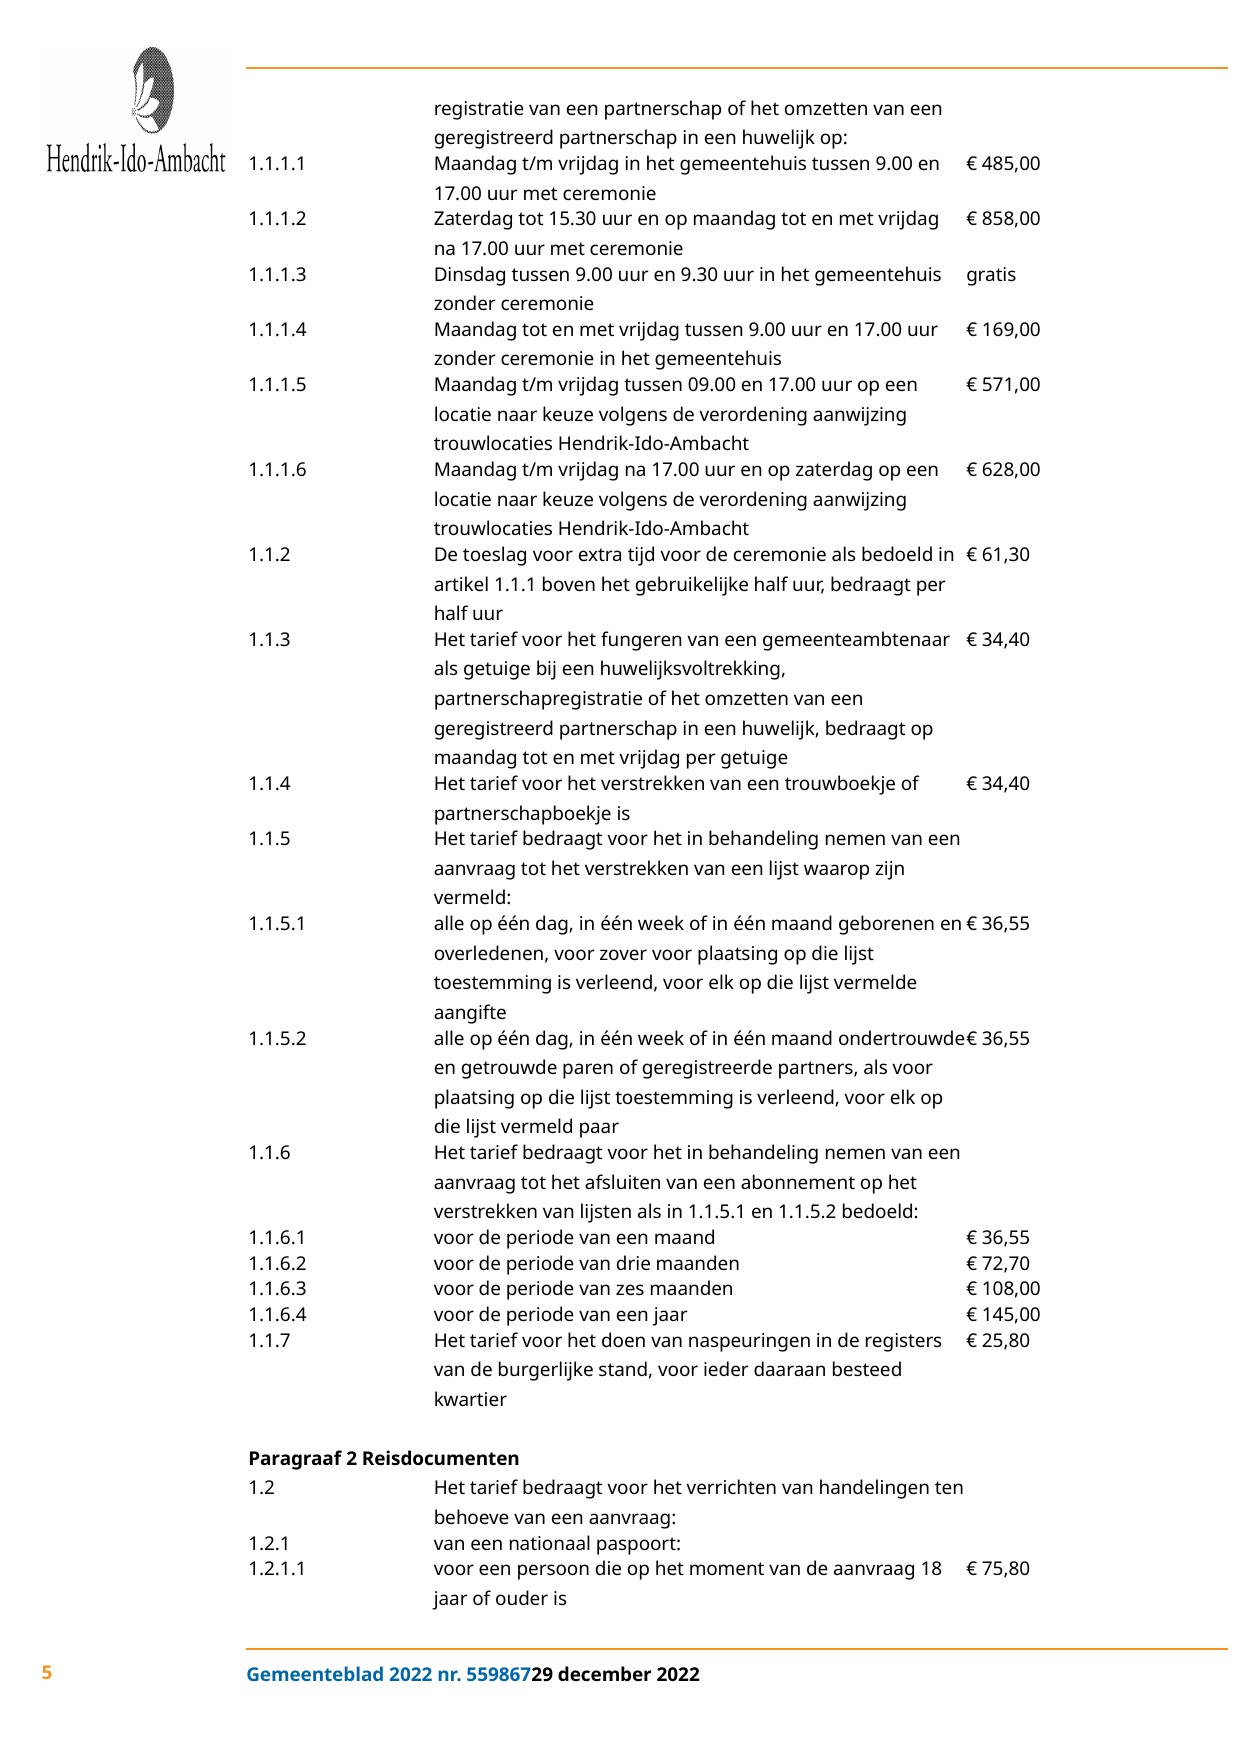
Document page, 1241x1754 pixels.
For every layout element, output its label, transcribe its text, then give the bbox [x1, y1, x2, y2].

table_cell € 25,80 [966, 1327, 1152, 1412]
table_cell Zaterdag tot 15.30 uur en op maandag tot en met vrijdag na 17.00 uur met ceremonie [434, 205, 966, 261]
table_cell € 36,55 [966, 910, 1152, 1025]
table_cell € 858,00 [966, 205, 1152, 261]
table_cell Maandag t/m vrijdag tussen 09.00 en 17.00 uur op een locatie naar keuze volgens de verordening aanwijzing trouwlocaties Hendrik-Ido-Ambacht [434, 371, 966, 456]
table_cell € 108,00 [966, 1276, 1152, 1301]
table_cell van een nationaal paspoort: [434, 1530, 966, 1556]
table_cell De toeslag voor extra tijd voor de ceremonie als bedoeld in artikel 1.1.1 boven het gebruikelijke half uur, bedraagt per half uur [434, 541, 966, 626]
table_header 1.2 [248, 1475, 433, 1530]
table_cell Het tarief bedraagt voor het in behandeling nemen van een aanvraag tot het verstrekken van een lijst waarop zijn vermeld: [434, 825, 966, 910]
table_cell 1.1.6.2 [248, 1250, 433, 1276]
table_cell 1.1.2 [248, 541, 433, 626]
table_cell 1.1.1.4 [248, 316, 433, 371]
table_cell 1.1.1.2 [248, 205, 433, 261]
table_cell [966, 1139, 1152, 1224]
table_cell 1.1.5 [248, 825, 433, 910]
table_header [966, 95, 1152, 150]
table_cell 1.2.1 [248, 1530, 433, 1556]
table_header [966, 1475, 1152, 1530]
table_cell 1.1.5.1 [248, 910, 433, 1025]
table_cell Maandag t/m vrijdag na 17.00 uur en op zaterdag op een locatie naar keuze volgens de verordening aanwijzing trouwlocaties Hendrik-Ido-Ambacht [434, 456, 966, 541]
table_cell Het tarief voor het doen van naspeuringen in de registers van de burgerlijke stand, voor ieder daaraan besteed kwartier [434, 1327, 966, 1412]
table_cell € 36,55 [966, 1224, 1152, 1250]
table_cell alle op één dag, in één week of in één maand ondertrouwde en getrouwde paren of geregistreerde partners, als voor plaatsing op die lijst toestemming is verleend, voor elk op die lijst vermeld paar [434, 1025, 966, 1139]
text Paragraaf 2 Reisdocumenten [248, 1445, 1152, 1471]
table_cell 1.1.6.4 [248, 1301, 433, 1327]
table_cell Maandag t/m vrijdag in het gemeentehuis tussen 9.00 en 17.00 uur met ceremonie [434, 150, 966, 205]
table_cell € 34,40 [966, 770, 1152, 825]
table_cell € 485,00 [966, 150, 1152, 205]
table_cell 1.1.1.3 [248, 261, 433, 316]
table_cell alle op één dag, in één week of in één maand geborenen en overledenen, voor zover voor plaatsing op die lijst toestemming is verleend, voor elk op die lijst vermelde aangifte [434, 910, 966, 1025]
table_cell voor de periode van een maand [434, 1224, 966, 1250]
table_cell voor de periode van een jaar [434, 1301, 966, 1327]
table_cell € 61,30 [966, 541, 1152, 626]
table_cell 1.1.6.1 [248, 1224, 433, 1250]
table_cell voor een persoon die op het moment van de aanvraag 18 jaar of ouder is [434, 1556, 966, 1611]
table_cell € 36,55 [966, 1025, 1152, 1139]
table_cell 1.1.6.3 [248, 1276, 433, 1301]
table_cell 1.2.1.1 [248, 1556, 433, 1611]
table_cell gratis [966, 261, 1152, 316]
table_cell € 34,40 [966, 626, 1152, 770]
table_cell 1.1.1.5 [248, 371, 433, 456]
table_cell voor de periode van drie maanden [434, 1250, 966, 1276]
table_cell € 169,00 [966, 316, 1152, 371]
table_cell 1.1.6 [248, 1139, 433, 1224]
table_cell Het tarief bedraagt voor het in behandeling nemen van een aanvraag tot het afsluiten van een abonnement op het verstrekken van lijsten als in 1.1.5.1 en 1.1.5.2 bedoeld: [434, 1139, 966, 1224]
table_header registratie van een partnerschap of het omzetten van een geregistreerd partnerschap in een huwelijk op: [434, 95, 966, 150]
table_cell 1.1.7 [248, 1327, 433, 1412]
table_header [248, 95, 433, 150]
table_cell Het tarief voor het fungeren van een gemeenteambtenaar als getuige bij een huwelijksvoltrekking, partnerschapregistratie of het omzetten van een geregistreerd partnerschap in een huwelijk, bedraagt op maandag tot en met vrijdag per getuige [434, 626, 966, 770]
table_cell € 145,00 [966, 1301, 1152, 1327]
table_cell Het tarief voor het verstrekken van een trouwboekje of partnerschapboekje is [434, 770, 966, 825]
table_cell Dinsdag tussen 9.00 uur en 9.30 uur in het gemeentehuis zonder ceremonie [434, 261, 966, 316]
table_cell € 571,00 [966, 371, 1152, 456]
table_cell 1.1.1.1 [248, 150, 433, 205]
table_cell 1.1.5.2 [248, 1025, 433, 1139]
table_cell € 628,00 [966, 456, 1152, 541]
table_cell voor de periode van zes maanden [434, 1276, 966, 1301]
table_cell Maandag tot en met vrijdag tussen 9.00 uur en 17.00 uur zonder ceremonie in het gemeentehuis [434, 316, 966, 371]
table_cell 1.1.1.6 [248, 456, 433, 541]
table_cell € 72,70 [966, 1250, 1152, 1276]
table_cell € 75,80 [966, 1556, 1152, 1611]
table_cell [966, 1530, 1152, 1556]
table_cell 1.1.3 [248, 626, 433, 770]
table_header Het tarief bedraagt voor het verrichten van handelingen ten behoeve van een aanvraag: [434, 1475, 966, 1530]
picture [41, 47, 231, 172]
table_cell 1.1.4 [248, 770, 433, 825]
table_cell [966, 825, 1152, 910]
